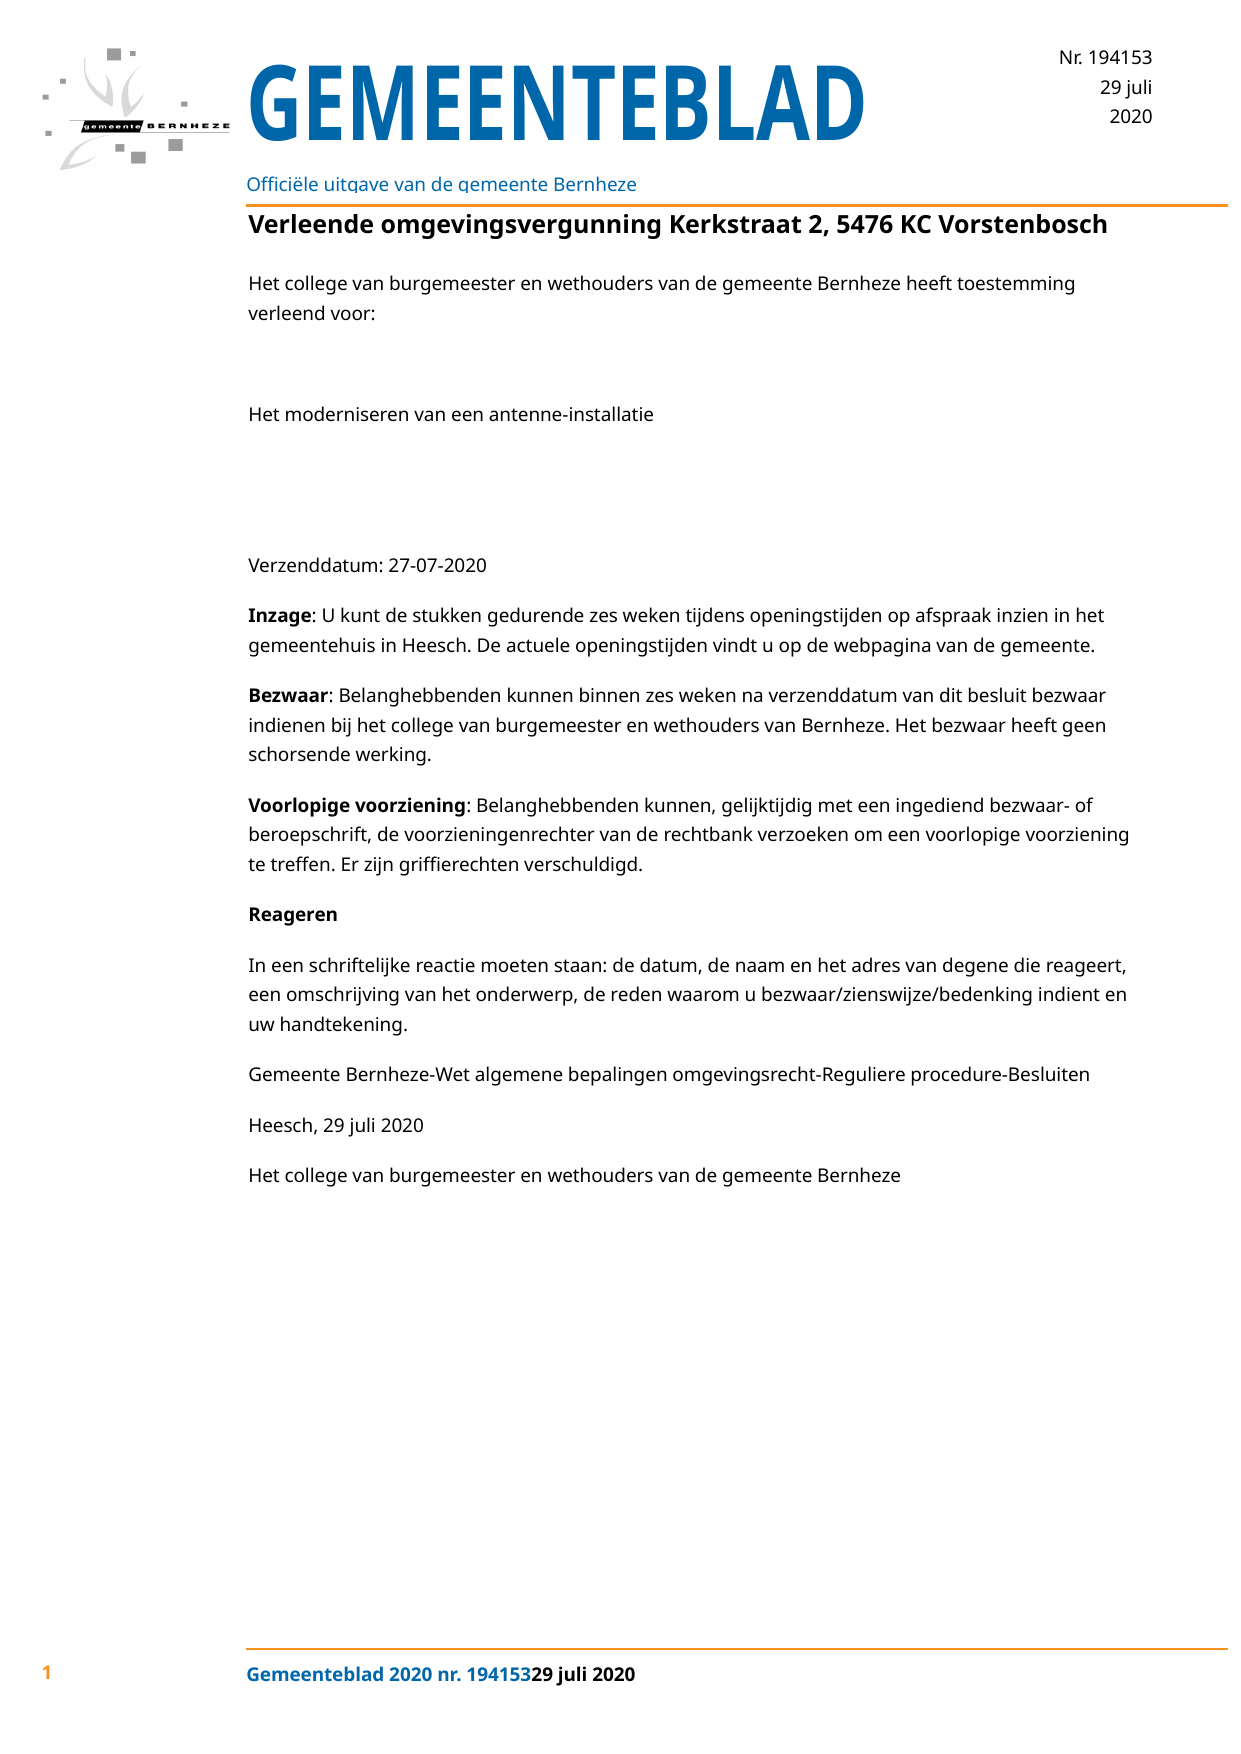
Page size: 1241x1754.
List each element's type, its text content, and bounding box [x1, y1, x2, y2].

text Het college van burgemeester en wethouders van de gemeente Bernheze [248, 1162, 1152, 1188]
text Verleende omgevingsvergunning Kerkstraat 2, 5476 KC Vorstenbosch [248, 207, 1152, 241]
text Inzage: U kunt de stukken gedurende zes weken tijdens openingstijden op afspraak inzien in het gemeentehuis in Heesch. De actuele openingstijden vindt u op de webpagina van de gemeente. [248, 602, 1152, 658]
text Het moderniseren van een antenne-installatie [248, 401, 1152, 426]
text Reageren [248, 902, 1152, 927]
text Heesch, 29 juli 2020 [248, 1112, 1152, 1138]
picture [41, 47, 231, 172]
text In een schriftelijke reactie moeten staan: de datum, de naam en het adres van degene die reageert, een omschrijving van het onderwerp, de reden waarom u bezwaar/zienswijze/bedenking indient en uw handtekening. [248, 952, 1152, 1037]
text Het college van burgemeester en wethouders van de gemeente Bernheze heeft toestemming verleend voor: [248, 270, 1152, 326]
text Bezwaar: Belanghebbenden kunnen binnen zes weken na verzenddatum van dit besluit bezwaar indienen bij het college van burgemeester en wethouders van Bernheze. Het bezwaar heeft geen schorsende werking. [248, 682, 1152, 767]
text Gemeente Bernheze-Wet algemene bepalingen omgevingsrecht-Reguliere procedure-Besluiten [248, 1062, 1152, 1087]
text Verzenddatum: 27-07-2020 [248, 552, 1152, 578]
text Voorlopige voorziening: Belanghebbenden kunnen, gelijktijdig met een ingediend bezwaar- of beroepschrift, de voorzieningenrechter van de rechtbank verzoeken om een voorlopige voorziening te treffen. Er zijn griffierechten verschuldigd. [248, 792, 1152, 877]
